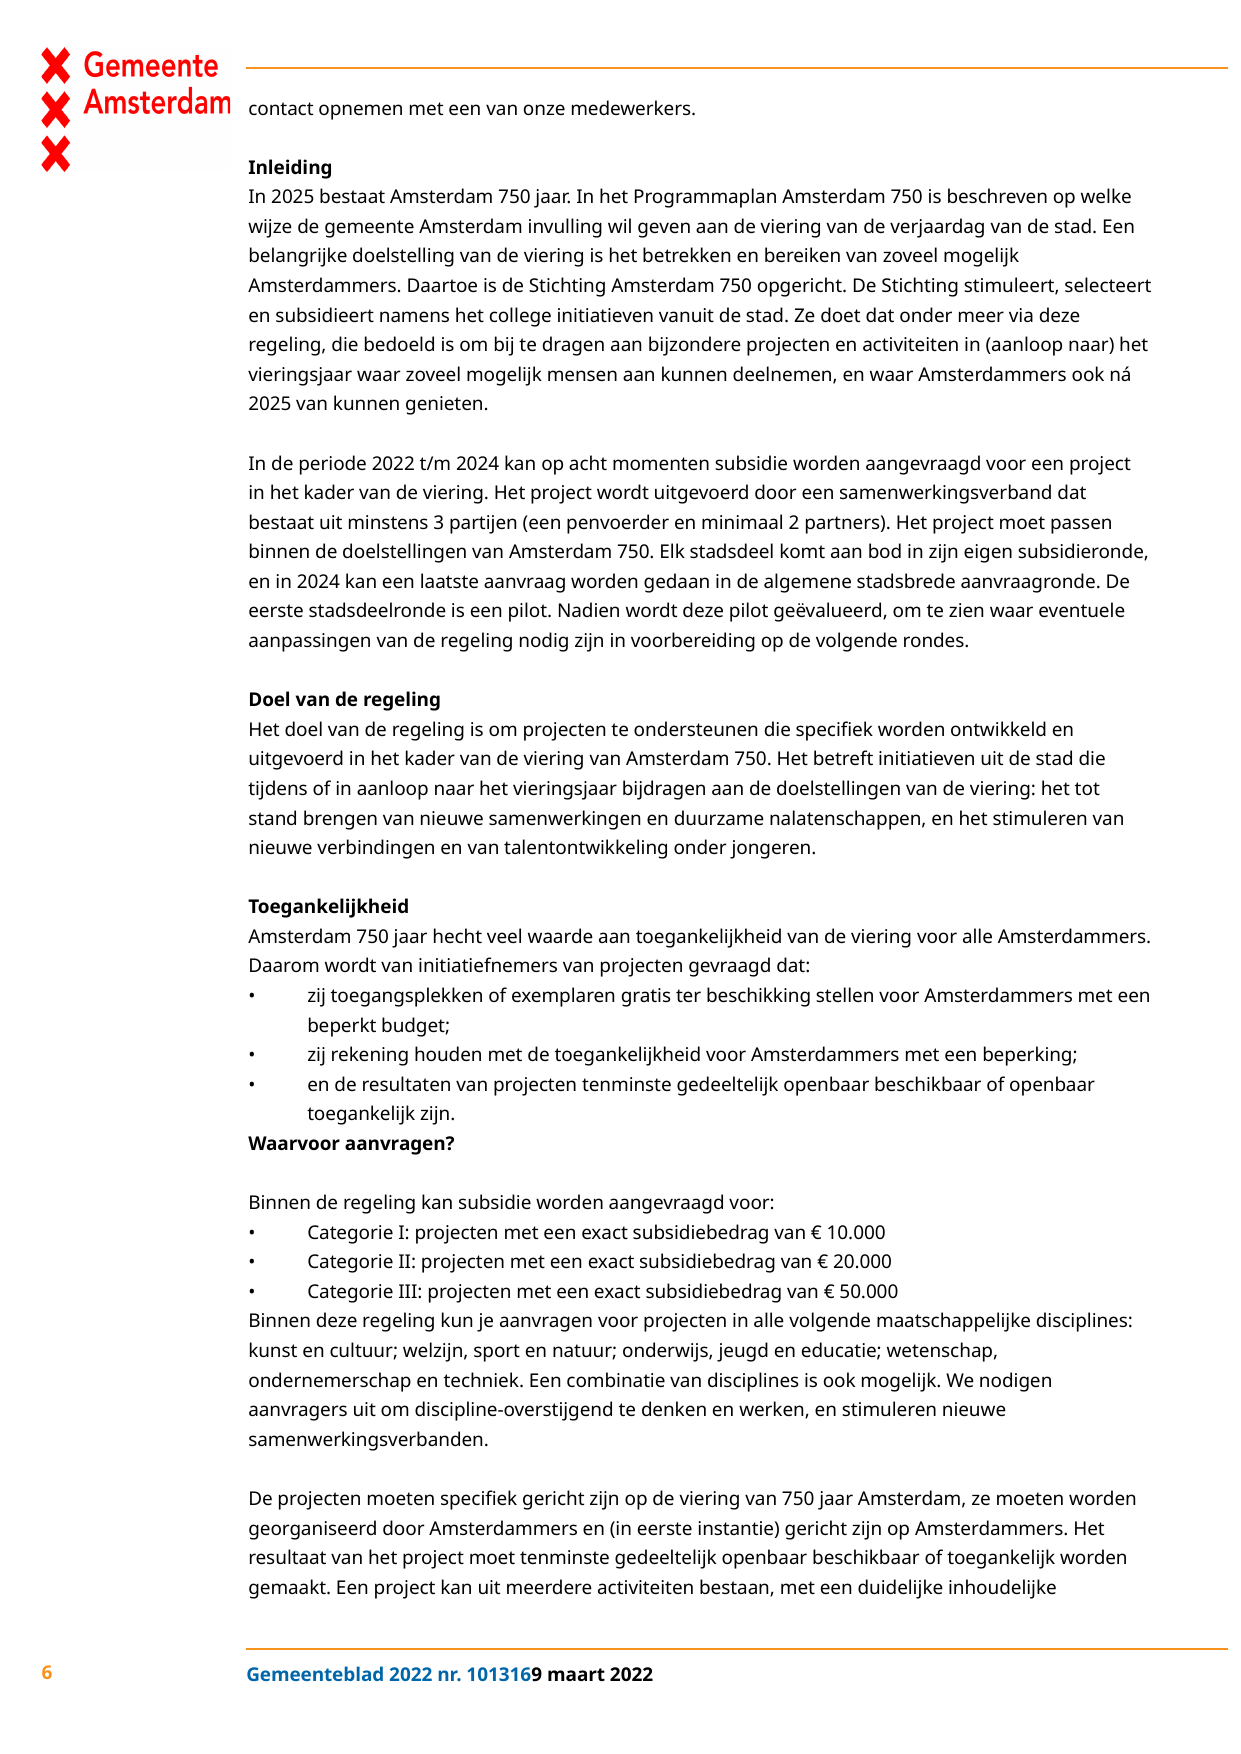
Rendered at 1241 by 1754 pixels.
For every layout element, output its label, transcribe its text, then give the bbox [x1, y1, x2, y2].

list zij toegangsplekken of exemplaren gratis ter beschikking stellen voor Amsterdammers met een beperkt budget; [248, 982, 1152, 1038]
text Doel van de regeling [248, 686, 1152, 712]
text Het doel van de regeling is om projecten te ondersteunen die specifiek worden ontwikkeld en uitgevoerd in het kader van de viering van Amsterdam 750. Het betreft initiatieven uit de stad die tijdens of in aanloop naar het vieringsjaar bijdragen aan de doelstellingen van de viering: het tot stand brengen van nieuwe samenwerkingen en duurzame nalatenschappen, en het stimuleren van nieuwe verbindingen en van talentontwikkeling onder jongeren. [248, 716, 1152, 860]
text Amsterdam 750 jaar hecht veel waarde aan toegankelijkheid van de viering voor alle Amsterdammers. Daarom wordt van initiatiefnemers van projecten gevraagd dat: [248, 923, 1152, 978]
text Binnen de regeling kan subsidie worden aangevraagd voor: [248, 1189, 1152, 1215]
text In de periode 2022 t/m 2024 kan op acht momenten subsidie worden aangevraagd voor een project in het kader van de viering. Het project wordt uitgevoerd door een samenwerkingsverband dat bestaat uit minstens 3 partijen (een penvoerder en minimaal 2 partners). Het project moet passen binnen de doelstellingen van Amsterdam 750. Elk stadsdeel komt aan bod in zijn eigen subsidieronde, en in 2024 kan een laatste aanvraag worden gedaan in de algemene stadsbrede aanvraagronde. De eerste stadsdeelronde is een pilot. Nadien wordt deze pilot geëvalueerd, om te zien waar eventuele aanpassingen van de regeling nodig zijn in voorbereiding op de volgende rondes. [248, 450, 1152, 653]
text Waarvoor aanvragen? [248, 1130, 1152, 1156]
text Binnen deze regeling kun je aanvragen voor projecten in alle volgende maatschappelijke disciplines: kunst en cultuur; welzijn, sport en natuur; onderwijs, jeugd en educatie; wetenschap, ondernemerschap en techniek. Een combinatie van disciplines is ook mogelijk. We nodigen aanvragers uit om discipline-overstijgend te denken en werken, en stimuleren nieuwe samenwerkingsverbanden. [248, 1308, 1152, 1452]
text contact opnemen met een van onze medewerkers. [248, 95, 1152, 121]
list Categorie II: projecten met een exact subsidiebedrag van € 20.000 [248, 1248, 1152, 1274]
text De projecten moeten specifiek gericht zijn op de viering van 750 jaar Amsterdam, ze moeten worden georganiseerd door Amsterdammers en (in eerste instantie) gericht zijn op Amsterdammers. Het resultaat van het project moet tenminste gedeeltelijk openbaar beschikbaar of toegankelijk worden gemaakt. Een project kan uit meerdere activiteiten bestaan, met een duidelijke inhoudelijke [248, 1485, 1152, 1600]
list Categorie I: projecten met een exact subsidiebedrag van € 10.000 [248, 1219, 1152, 1245]
picture [41, 47, 231, 172]
list zij rekening houden met de toegankelijkheid voor Amsterdammers met een beperking; [248, 1041, 1152, 1067]
text Toegankelijkheid [248, 893, 1152, 919]
list Categorie III: projecten met een exact subsidiebedrag van € 50.000 [248, 1278, 1152, 1304]
text Inleiding [248, 154, 1152, 180]
list en de resultaten van projecten tenminste gedeeltelijk openbaar beschikbaar of openbaar toegankelijk zijn. [248, 1071, 1152, 1126]
text In 2025 bestaat Amsterdam 750 jaar. In het Programmaplan Amsterdam 750 is beschreven op welke wijze de gemeente Amsterdam invulling wil geven aan de viering van de verjaardag van de stad. Een belangrijke doelstelling van de viering is het betrekken en bereiken van zoveel mogelijk Amsterdammers. Daartoe is de Stichting Amsterdam 750 opgericht. De Stichting stimuleert, selecteert en subsidieert namens het college initiatieven vanuit de stad. Ze doet dat onder meer via deze regeling, die bedoeld is om bij te dragen aan bijzondere projecten en activiteiten in (aanloop naar) het vieringsjaar waar zoveel mogelijk mensen aan kunnen deelnemen, en waar Amsterdammers ook ná 2025 van kunnen genieten. [248, 183, 1152, 416]
